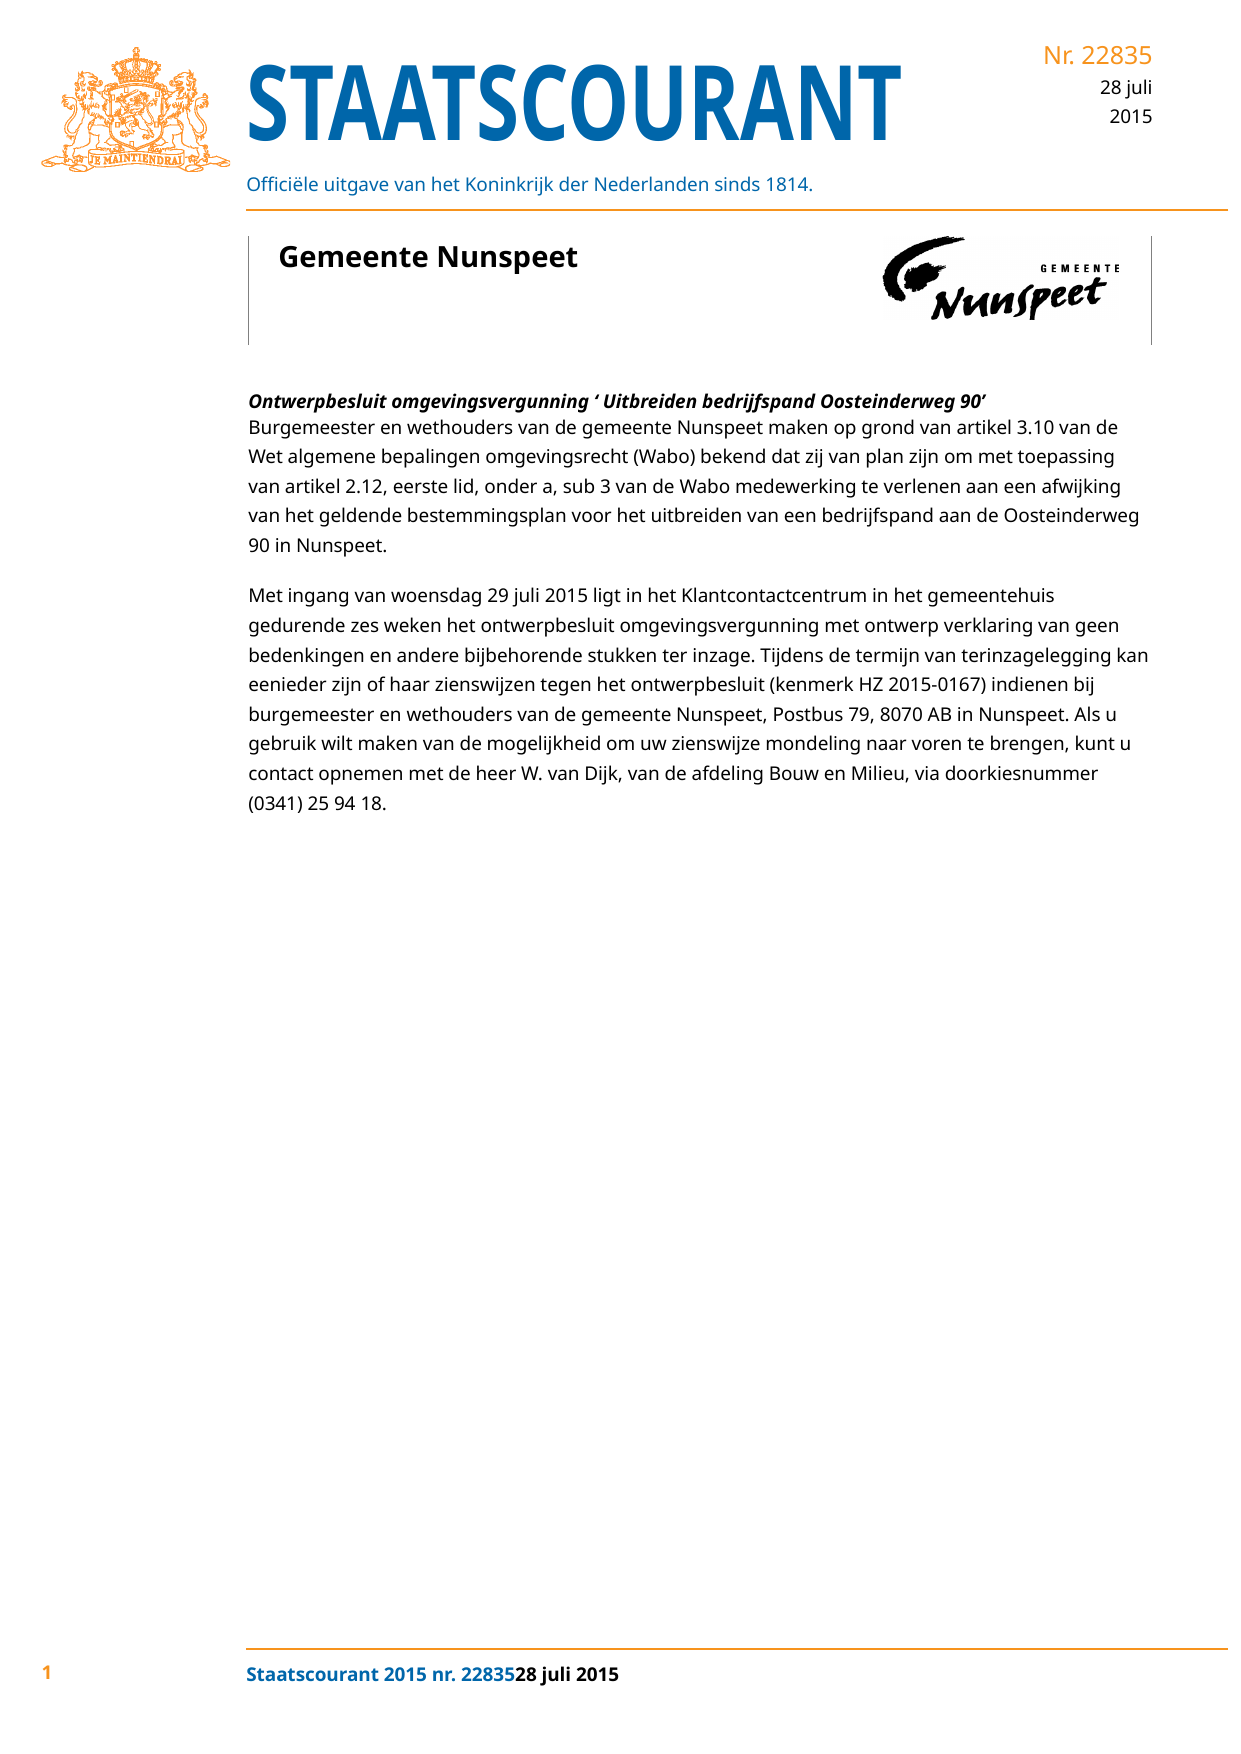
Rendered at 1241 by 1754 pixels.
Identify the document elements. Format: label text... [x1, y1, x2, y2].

table_header [850, 236, 882, 319]
picture [882, 236, 1119, 320]
text Burgemeester en wethouders van de gemeente Nunspeet maken op grond van artikel 3.10 van de Wet algemene bepalingen omgevingsrecht (Wabo) bekend dat zij van plan zijn om met toepassing van artikel 2.12, eerste lid, onder a, sub 3 van de Wabo medewerking te verlenen aan een afwijking van het geldende bestemmingsplan voor het uitbreiden van een bedrijfspand aan de Oosteinderweg 90 in Nunspeet. [248, 414, 1152, 558]
table_header [850, 320, 1151, 345]
text Met ingang van woensdag 29 juli 2015 ligt in het Klantcontactcentrum in het gemeentehuis gedurende zes weken het ontwerpbesluit omgevingsvergunning met ontwerp verklaring van geen bedenkingen en andere bijbehorende stukken ter inzage. Tijdens de termijn van terinzagelegging kan eenieder zijn of haar zienswijzen tegen het ontwerpbesluit (kenmerk HZ 2015-0167) indienen bij burgemeester en wethouders van de gemeente Nunspeet, Postbus 79, 8070 AB in Nunspeet. Als u gebruik wilt maken van de mogelijkheid om uw zienswijze mondeling naar voren te brengen, kunt u contact opnemen met de heer W. van Dijk, van de afdeling Bouw en Milieu, via doorkiesnummer (0341) 25 94 18. [248, 583, 1152, 816]
picture [41, 47, 231, 172]
table_header [1119, 236, 1151, 319]
table_header Gemeente Nunspeet [249, 236, 850, 345]
text Ontwerpbesluit omgevingsvergunning ‘ Uitbreiden bedrijfspand Oosteinderweg 90’ [248, 388, 1152, 414]
